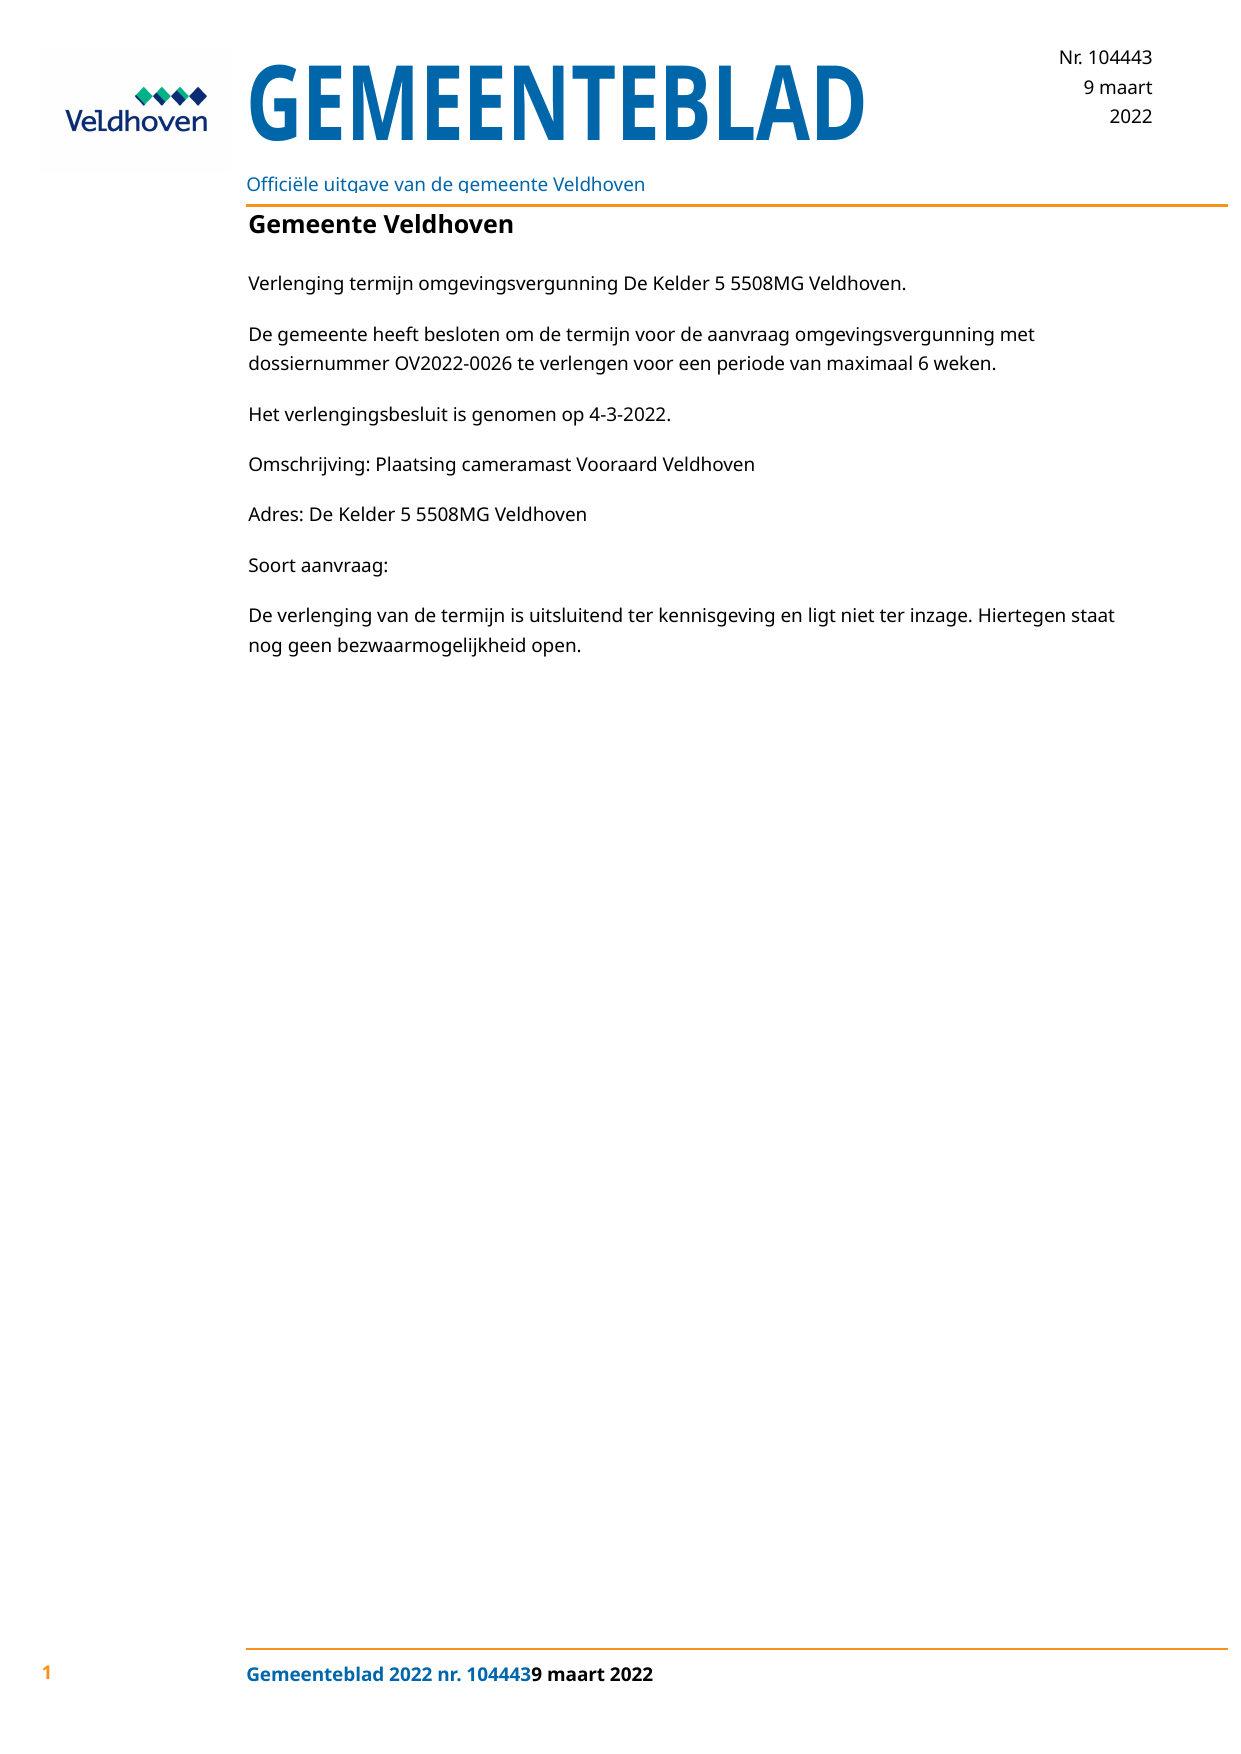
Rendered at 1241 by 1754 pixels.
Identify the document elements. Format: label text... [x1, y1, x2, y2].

text Omschrijving: Plaatsing cameramast Vooraard Veldhoven [248, 451, 1152, 477]
text Het verlengingsbesluit is genomen op 4-3-2022. [248, 401, 1152, 426]
text De gemeente heeft besloten om de termijn voor de aanvraag omgevingsvergunning met dossiernummer OV2022-0026 te verlengen voor een periode van maximaal 6 weken. [248, 321, 1152, 376]
text Verlenging termijn omgevingsvergunning De Kelder 5 5508MG Veldhoven. [248, 270, 1152, 296]
text Gemeente Veldhoven [248, 207, 1152, 241]
text Soort aanvraag: [248, 552, 1152, 578]
text Adres: De Kelder 5 5508MG Veldhoven [248, 502, 1152, 527]
picture [41, 47, 231, 172]
text De verlenging van de termijn is uitsluitend ter kennisgeving en ligt niet ter inzage. Hiertegen staat nog geen bezwaarmogelijkheid open. [248, 602, 1152, 658]
